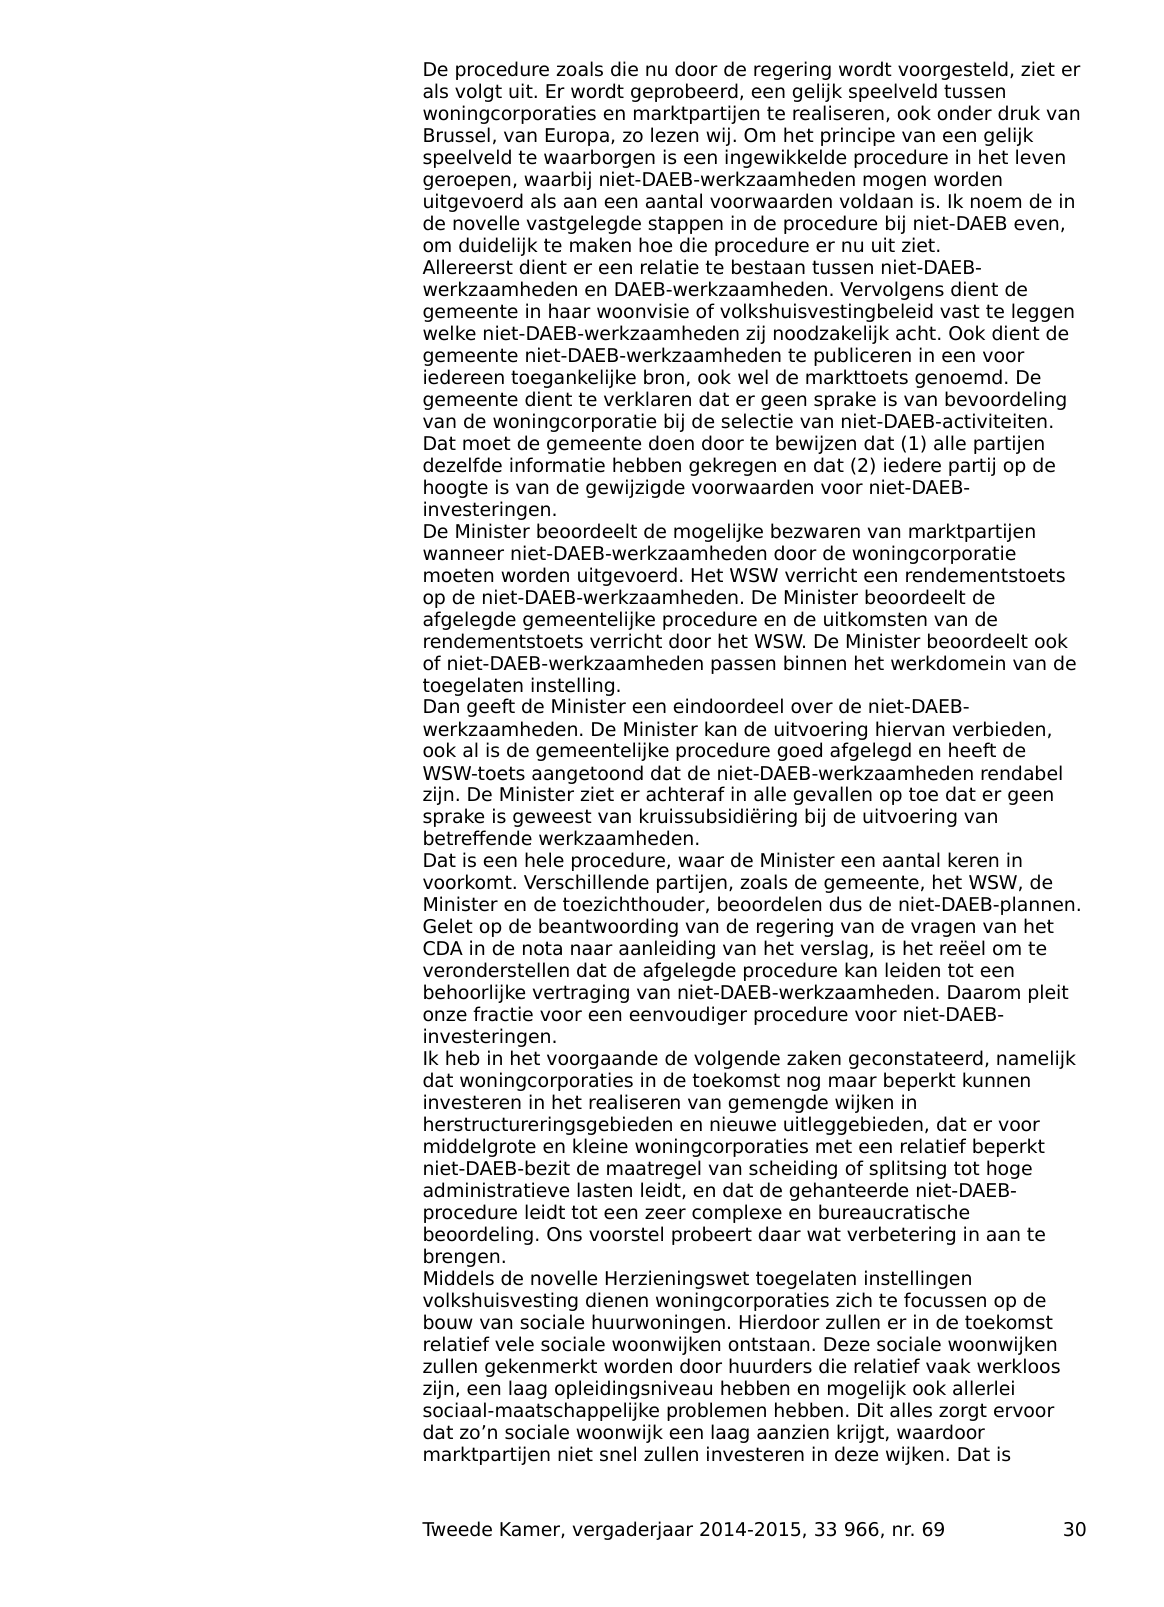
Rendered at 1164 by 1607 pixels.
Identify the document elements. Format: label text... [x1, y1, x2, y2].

text Dan geeft de Minister een eindoordeel over de niet-DAEB-werkzaamheden. De Minister kan de uitvoering hiervan verbieden, ook al is de gemeentelijke procedure goed afgelegd en heeft de WSW-toets aangetoond dat de niet-DAEB-werkzaamheden rendabel zijn. De Minister ziet er achteraf in alle gevallen op toe dat er geen sprake is geweest van kruissubsidiëring bij de uitvoering van betreffende werkzaamheden. [422, 696, 1087, 850]
text De Minister beoordeelt de mogelijke bezwaren van marktpartijen wanneer niet-DAEB-werkzaamheden door de woningcorporatie moeten worden uitgevoerd. Het WSW verricht een rendementstoets op de niet-DAEB-werkzaamheden. De Minister beoordeelt de afgelegde gemeentelijke procedure en de uitkomsten van de rendementstoets verricht door het WSW. De Minister beoordeelt ook of niet-DAEB-werkzaamheden passen binnen het werkdomein van de toegelaten instelling. [422, 521, 1087, 696]
text Allereerst dient er een relatie te bestaan tussen niet-DAEB-werkzaamheden en DAEB-werkzaamheden. Vervolgens dient de gemeente in haar woonvisie of volkshuisvestingbeleid vast te leggen welke niet-DAEB-werkzaamheden zij noodzakelijk acht. Ook dient de gemeente niet-DAEB-werkzaamheden te publiceren in een voor iedereen toegankelijke bron, ook wel de markttoets genoemd. De gemeente dient te verklaren dat er geen sprake is van bevoordeling van de woningcorporatie bij de selectie van niet-DAEB-activiteiten. Dat moet de gemeente doen door te bewijzen dat (1) alle partijen dezelfde informatie hebben gekregen en dat (2) iedere partij op de hoogte is van de gewijzigde voorwaarden voor niet-DAEB-investeringen. [422, 257, 1087, 521]
text Dat is een hele procedure, waar de Minister een aantal keren in voorkomt. Verschillende partijen, zoals de gemeente, het WSW, de Minister en de toezichthouder, beoordelen dus de niet-DAEB-plannen. Gelet op de beantwoording van de regering van de vragen van het CDA in de nota naar aanleiding van het verslag, is het reëel om te veronderstellen dat de afgelegde procedure kan leiden tot een behoorlijke vertraging van niet-DAEB-werkzaamheden. Daarom pleit onze fractie voor een eenvoudiger procedure voor niet-DAEB-investeringen. [422, 850, 1087, 1048]
text Middels de novelle Herzieningswet toegelaten instellingen volkshuisvesting dienen woningcorporaties zich te focussen op de bouw van sociale huurwoningen. Hierdoor zullen er in de toekomst relatief vele sociale woonwijken ontstaan. Deze sociale woonwijken zullen gekenmerkt worden door huurders die relatief vaak werkloos zijn, een laag opleidingsniveau hebben en mogelijk ook allerlei sociaal-maatschappelijke problemen hebben. Dit alles zorgt ervoor dat zo’n sociale woonwijk een laag aanzien krijgt, waardoor marktpartijen niet snel zullen investeren in deze wijken. Dat is [422, 1268, 1087, 1466]
text Ik heb in het voorgaande de volgende zaken geconstateerd, namelijk dat woningcorporaties in de toekomst nog maar beperkt kunnen investeren in het realiseren van gemengde wijken in herstructureringsgebieden en nieuwe uitleggebieden, dat er voor middelgrote en kleine woningcorporaties met een relatief beperkt niet-DAEB-bezit de maatregel van scheiding of splitsing tot hoge administratieve lasten leidt, en dat de gehanteerde niet-DAEB-procedure leidt tot een zeer complexe en bureaucratische beoordeling. Ons voorstel probeert daar wat verbetering in aan te brengen. [422, 1048, 1087, 1268]
text De procedure zoals die nu door de regering wordt voorgesteld, ziet er als volgt uit. Er wordt geprobeerd, een gelijk speelveld tussen woningcorporaties en marktpartijen te realiseren, ook onder druk van Brussel, van Europa, zo lezen wij. Om het principe van een gelijk speelveld te waarborgen is een ingewikkelde procedure in het leven geroepen, waarbij niet-DAEB-werkzaamheden mogen worden uitgevoerd als aan een aantal voorwaarden voldaan is. Ik noem de in de novelle vastgelegde stappen in de procedure bij niet-DAEB even, om duidelijk te maken hoe die procedure er nu uit ziet. [422, 59, 1087, 257]
